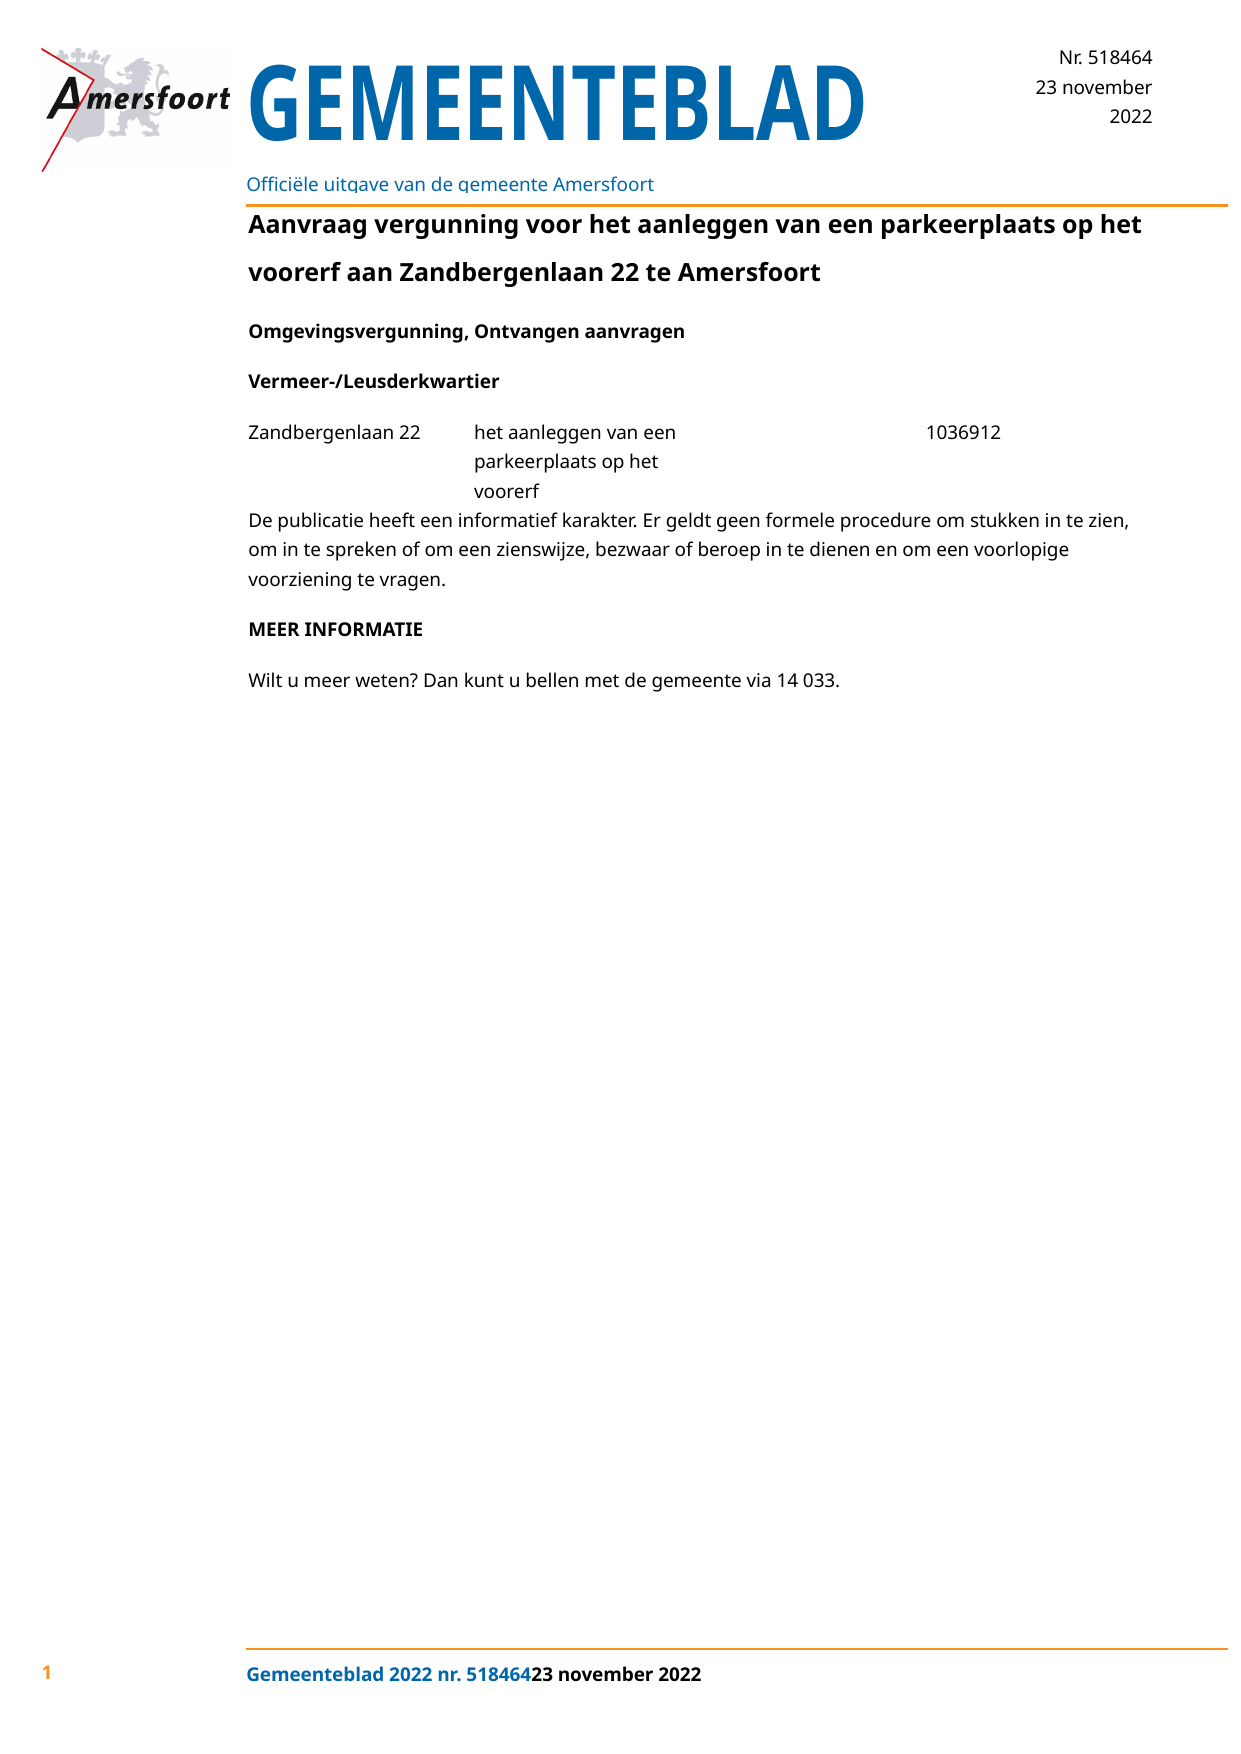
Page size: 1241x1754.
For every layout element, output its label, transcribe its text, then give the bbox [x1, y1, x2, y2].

table_header 1036912 [926, 419, 1152, 504]
table_header Zandbergenlaan 22 [248, 419, 474, 504]
picture [41, 47, 231, 172]
text Omgevingsvergunning, Ontvangen aanvragen [248, 318, 1152, 344]
table_header het aanleggen van een parkeerplaats op het voorerf [474, 419, 700, 504]
text Aanvraag vergunning voor het aanleggen van een parkeerplaats op het voorerf aan Zandbergenlaan 22 te Amersfoort [248, 207, 1152, 288]
table_header [700, 419, 926, 504]
text De publicatie heeft een informatief karakter. Er geldt geen formele procedure om stukken in te zien, om in te spreken of om een zienswijze, bezwaar of beroep in te dienen en om een voorlopige voorziening te vragen. [248, 507, 1152, 592]
text MEER INFORMATIE [248, 617, 1152, 642]
text Vermeer-/Leusderkwartier [248, 368, 1152, 394]
text Wilt u meer weten? Dan kunt u bellen met de gemeente via 14 033. [248, 667, 1152, 693]
